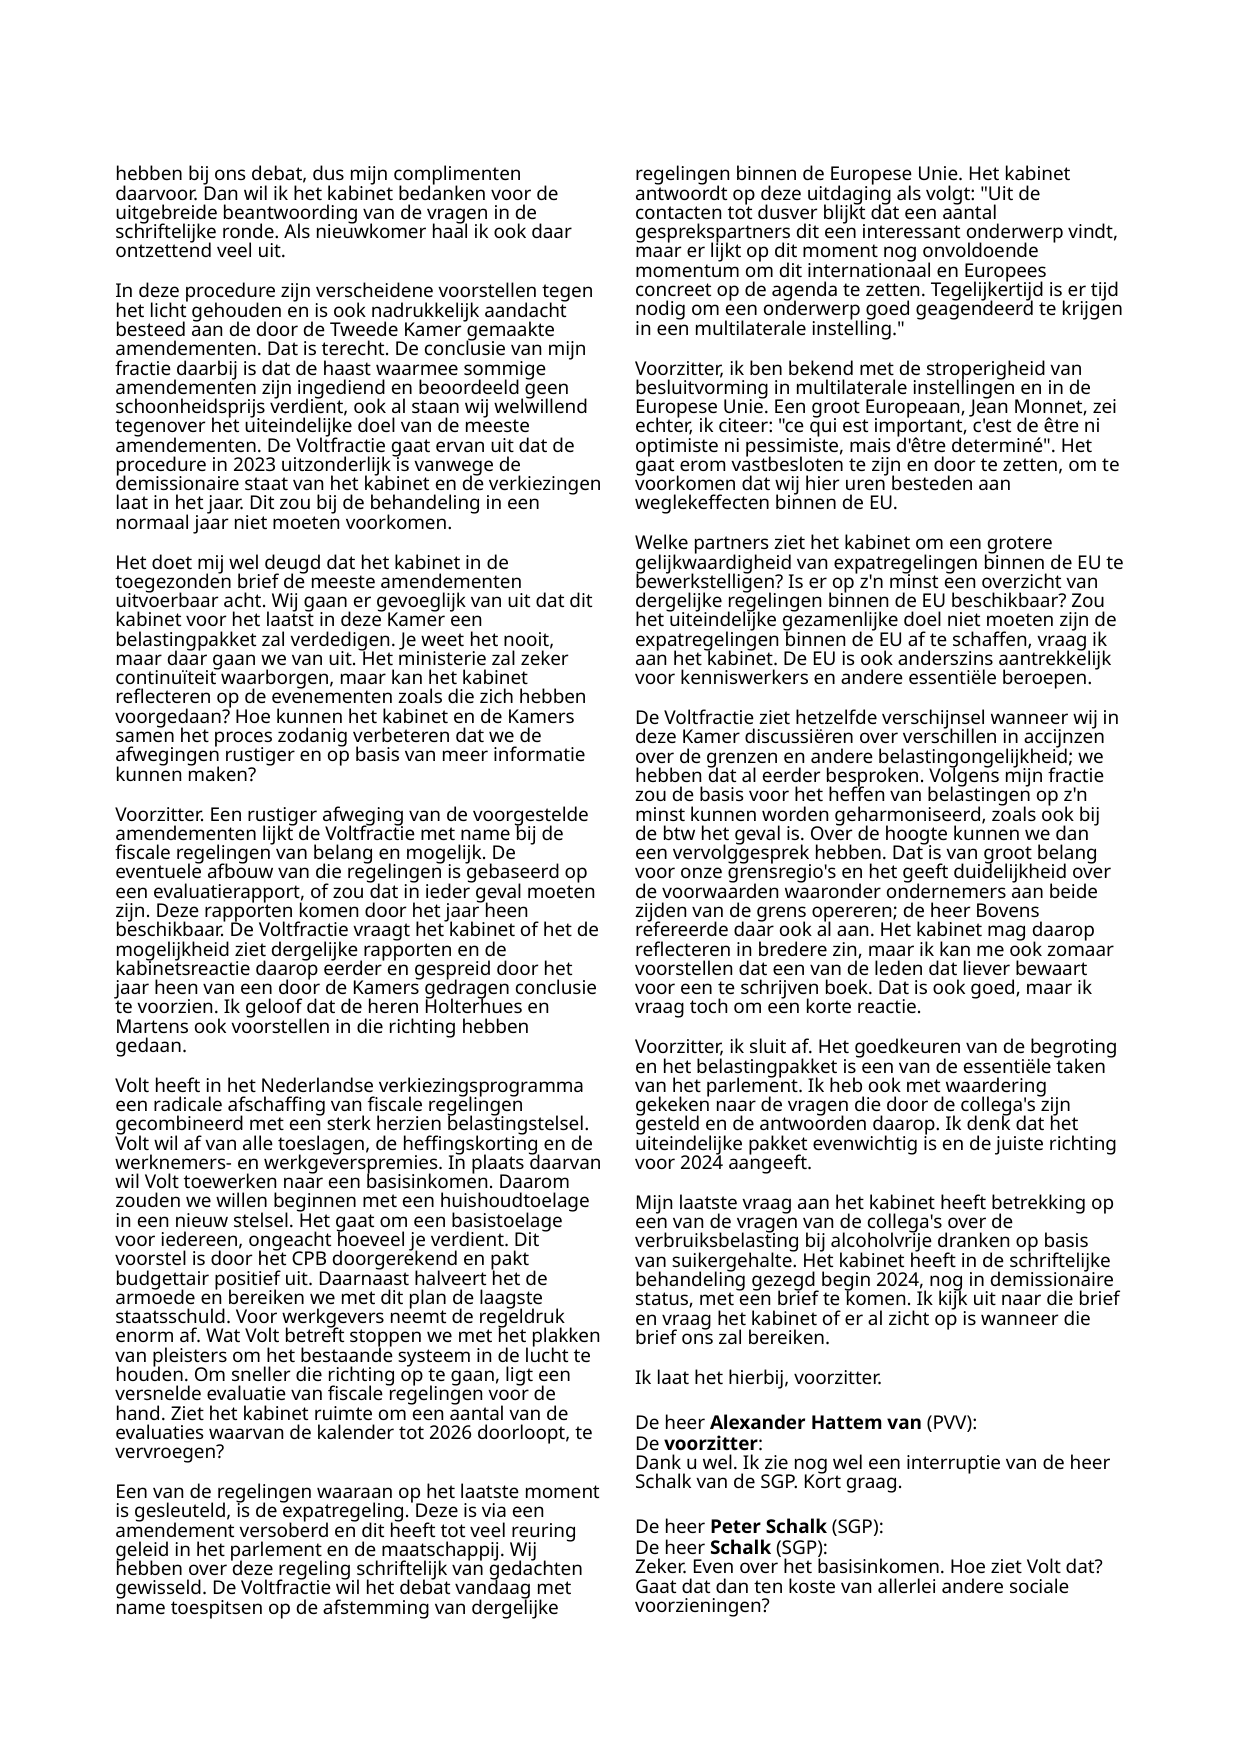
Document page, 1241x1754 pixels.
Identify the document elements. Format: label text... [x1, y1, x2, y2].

text De heer Schalk (SGP): [635, 1539, 1125, 1558]
text De Voltfractie ziet hetzelfde verschijnsel wanneer wij in deze Kamer discussiëren over verschillen in accijnzen over de grenzen en andere belastingongelijkheid; we hebben dat al eerder besproken. Volgens mijn fractie zou de basis voor het heffen van belastingen op z'n minst kunnen worden geharmoniseerd, zoals ook bij de btw het geval is. Over de hoogte kunnen we dan een vervolggesprek hebben. Dat is van groot belang voor onze grensregio's en het geeft duidelijkheid over de voorwaarden waaronder ondernemers aan beide zijden van de grens opereren; de heer Bovens refereerde daar ook al aan. Het kabinet mag daarop reflecteren in bredere zin, maar ik kan me ook zomaar voorstellen dat een van de leden dat liever bewaart voor een te schrijven boek. Dat is ook goed, maar ik vraag toch om een korte reactie. [635, 709, 1125, 1018]
text Het doet mij wel deugd dat het kabinet in de toegezonden brief de meeste amendementen uitvoerbaar acht. Wij gaan er gevoeglijk van uit dat dit kabinet voor het laatst in deze Kamer een belastingpakket zal verdedigen. Je weet het nooit, maar daar gaan we van uit. Het ministerie zal zeker continuïteit waarborgen, maar kan het kabinet reflecteren op de evenementen zoals die zich hebben voorgedaan? Hoe kunnen het kabinet en de Kamers samen het proces zodanig verbeteren dat we de afwegingen rustiger en op basis van meer informatie kunnen maken? [115, 554, 605, 785]
text Voorzitter, ik sluit af. Het goedkeuren van de begroting en het belastingpakket is een van de essentiële taken van het parlement. Ik heb ook met waardering gekeken naar de vragen die door de collega's zijn gesteld en de antwoorden daarop. Ik denk dat het uiteindelijke pakket evenwichtig is en de juiste richting voor 2024 aangeeft. [635, 1038, 1125, 1173]
text regelingen binnen de Europese Unie. Het kabinet antwoordt op deze uitdaging als volgt: "Uit de contacten tot dusver blijkt dat een aantal gesprekspartners dit een interessant onderwerp vindt, maar er lijkt op dit moment nog onvoldoende momentum om dit internationaal en Europees concreet op de agenda te zetten. Tegelijkertijd is er tijd nodig om een onderwerp goed geagendeerd te krijgen in een multilaterale instelling." [635, 165, 1125, 339]
text hebben bij ons debat, dus mijn complimenten daarvoor. Dan wil ik het kabinet bedanken voor de uitgebreide beantwoording van de vragen in de schriftelijke ronde. Als nieuwkomer haal ik ook daar ontzettend veel uit. [115, 165, 605, 262]
text Voorzitter, ik ben bekend met de stroperigheid van besluitvorming in multilaterale instellingen en in de Europese Unie. Een groot Europeaan, Jean Monnet, zei echter, ik citeer: "ce qui est important, c'est de être ni optimiste ni pessimiste, mais d'être determiné". Het gaat erom vastbesloten te zijn en door te zetten, om te voorkomen dat wij hier uren besteden aan weglekeffecten binnen de EU. [635, 359, 1125, 514]
text De heer Peter Schalk (SGP): [635, 1513, 1125, 1539]
text Welke partners ziet het kabinet om een grotere gelijkwaardigheid van expatregelingen binnen de EU te bewerkstelligen? Is er op z'n minst een overzicht van dergelijke regelingen binnen de EU beschikbaar? Zou het uiteindelijke gezamenlijke doel niet moeten zijn de expatregelingen binnen de EU af te schaffen, vraag ik aan het kabinet. De EU is ook anderszins aantrekkelijk voor kenniswerkers en andere essentiële beroepen. [635, 534, 1125, 688]
text In deze procedure zijn verscheidene voorstellen tegen het licht gehouden en is ook nadrukkelijk aandacht besteed aan de door de Tweede Kamer gemaakte amendementen. Dat is terecht. De conclusie van mijn fractie daarbij is dat de haast waarmee sommige amendementen zijn ingediend en beoordeeld geen schoonheidsprijs verdient, ook al staan wij welwillend tegenover het uiteindelijke doel van de meeste amendementen. De Voltfractie gaat ervan uit dat de procedure in 2023 uitzonderlijk is vanwege de demissionaire staat van het kabinet en de verkiezingen laat in het jaar. Dit zou bij de behandeling in een normaal jaar niet moeten voorkomen. [115, 282, 605, 533]
text Zeker. Even over het basisinkomen. Hoe ziet Volt dat? Gaat dat dan ten koste van allerlei andere sociale voorzieningen? [635, 1558, 1125, 1616]
text De voorzitter: [635, 1435, 1125, 1454]
text Volt heeft in het Nederlandse verkiezingsprogramma een radicale afschaffing van fiscale regelingen gecombineerd met een sterk herzien belastingstelsel. Volt wil af van alle toeslagen, de heffingskorting en de werknemers- en werkgeverspremies. In plaats daarvan wil Volt toewerken naar een basisinkomen. Daarom zouden we willen beginnen met een huishoudtoelage in een nieuw stelsel. Het gaat om een basistoelage voor iedereen, ongeacht hoeveel je verdient. Dit voorstel is door het CPB doorgerekend en pakt budgettair positief uit. Daarnaast halveert het de armoede en bereiken we met dit plan de laagste staatsschuld. Voor werkgevers neemt de regeldruk enorm af. Wat Volt betreft stoppen we met het plakken van pleisters om het bestaande systeem in de lucht te houden. Om sneller die richting op te gaan, ligt een versnelde evaluatie van fiscale regelingen voor de hand. Ziet het kabinet ruimte om een aantal van de evaluaties waarvan de kalender tot 2026 doorloopt, te vervroegen? [115, 1077, 605, 1462]
text Voorzitter. Een rustiger afweging van de voorgestelde amendementen lijkt de Voltfractie met name bij de fiscale regelingen van belang en mogelijk. De eventuele afbouw van die regelingen is gebaseerd op een evaluatierapport, of zou dat in ieder geval moeten zijn. Deze rapporten komen door het jaar heen beschikbaar. De Voltfractie vraagt het kabinet of het de mogelijkheid ziet dergelijke rapporten en de kabinetsreactie daarop eerder en gespreid door het jaar heen van een door de Kamers gedragen conclusie te voorzien. Ik geloof dat de heren Holterhues en Martens ook voorstellen in die richting hebben gedaan. [115, 806, 605, 1056]
text Dank u wel. Ik zie nog wel een interruptie van de heer Schalk van de SGP. Kort graag. [635, 1454, 1125, 1492]
text Mijn laatste vraag aan het kabinet heeft betrekking op een van de vragen van de collega's over de verbruiksbelasting bij alcoholvrije dranken op basis van suikergehalte. Het kabinet heeft in de schriftelijke behandeling gezegd begin 2024, nog in demissionaire status, met een brief te komen. Ik kijk uit naar die brief en vraag het kabinet of er al zicht op is wanneer die brief ons zal bereiken. [635, 1194, 1125, 1348]
text Ik laat het hierbij, voorzitter. [635, 1369, 1125, 1388]
text Een van de regelingen waaraan op het laatste moment is gesleuteld, is de expatregeling. Deze is via een amendement versoberd en dit heeft tot veel reuring geleid in het parlement en de maatschappij. Wij hebben over deze regeling schriftelijk van gedachten gewisseld. De Voltfractie wil het debat vandaag met name toespitsen op de afstemming van dergelijke [115, 1483, 605, 1618]
text De heer Alexander Hattem van (PVV): [635, 1409, 1125, 1435]
